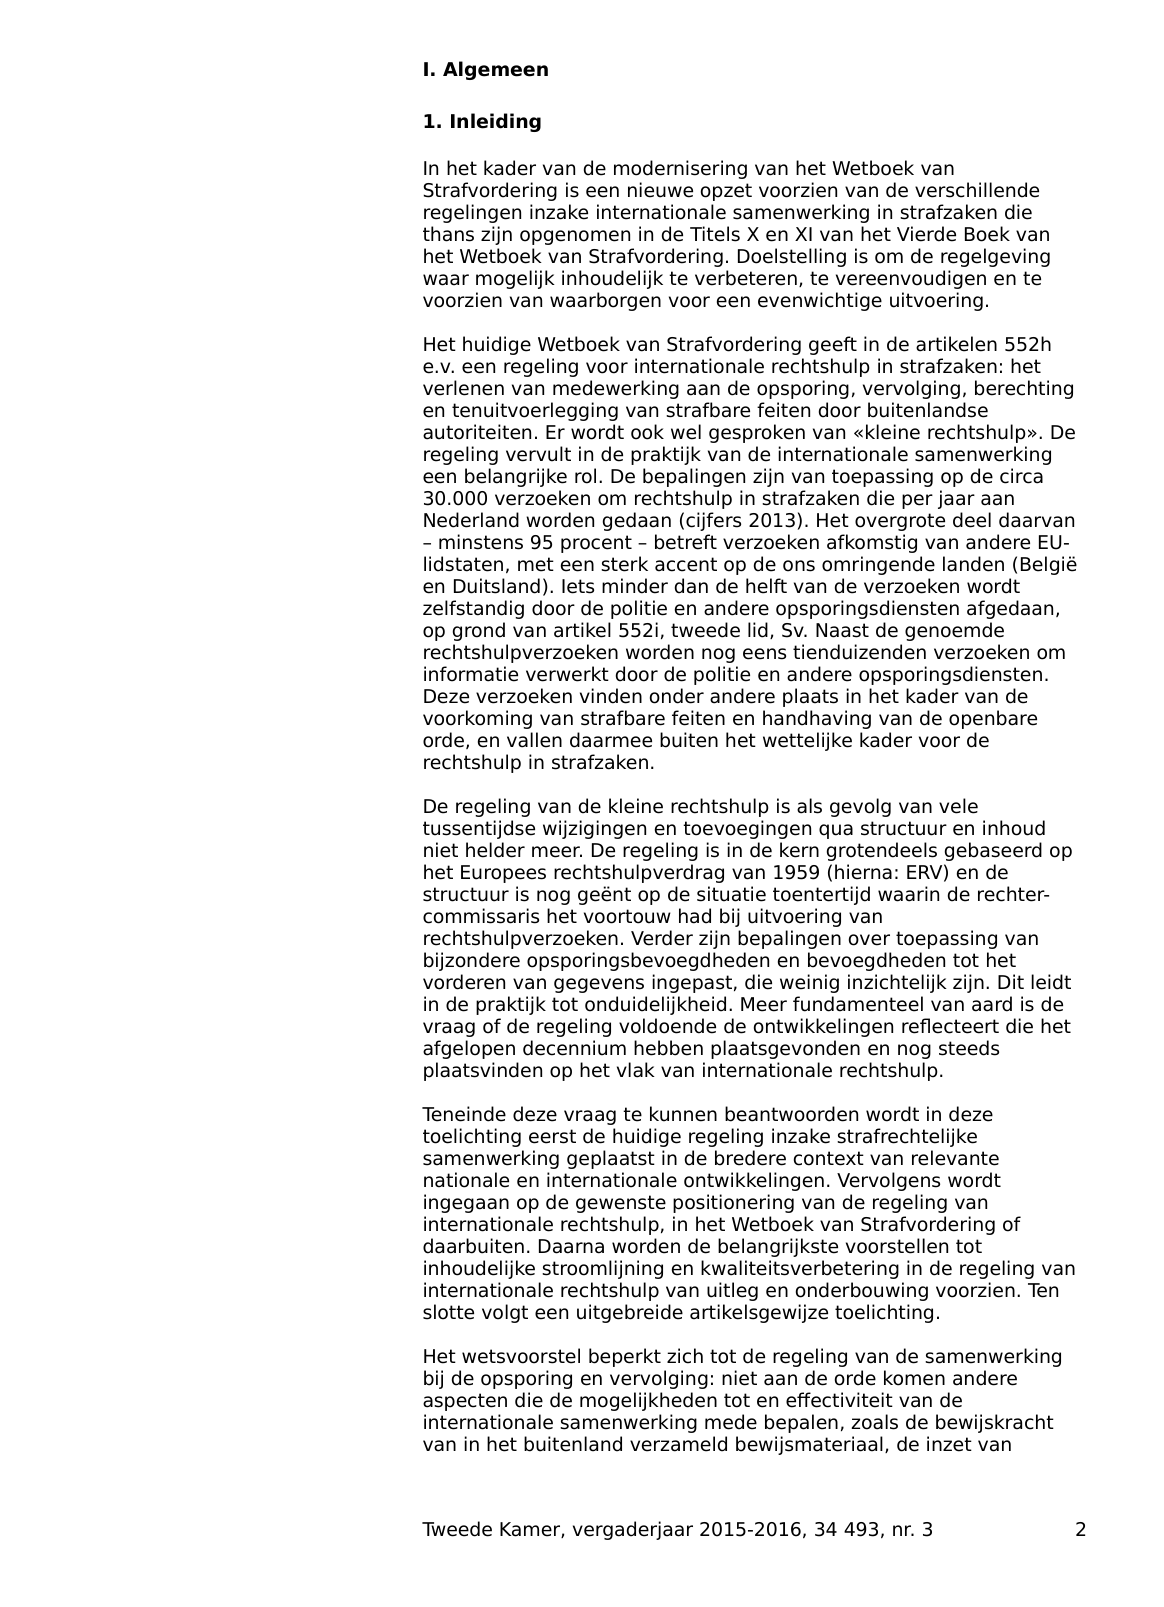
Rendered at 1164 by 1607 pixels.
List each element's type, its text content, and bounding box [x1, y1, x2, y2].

subtitle I. Algemeen [422, 59, 1087, 81]
text Teneinde deze vraag te kunnen beantwoorden wordt in deze toelichting eerst de huidige regeling inzake strafrechtelijke samenwerking geplaatst in de bredere context van relevante nationale en internationale ontwikkelingen. Vervolgens wordt ingegaan op de gewenste positionering van de regeling van internationale rechtshulp, in het Wetboek van Strafvordering of daarbuiten. Daarna worden de belangrijkste voorstellen tot inhoudelijke stroomlijning en kwaliteitsverbetering in de regeling van internationale rechtshulp van uitleg en onderbouwing voorzien. Ten slotte volgt een uitgebreide artikelsgewijze toelichting. [422, 1104, 1087, 1323]
subtitle 1. Inleiding [422, 111, 1087, 133]
text De regeling van de kleine rechtshulp is als gevolg van vele tussentijdse wijzigingen en toevoegingen qua structuur en inhoud niet helder meer. De regeling is in de kern grotendeels gebaseerd op het Europees rechtshulpverdrag van 1959 (hierna: ERV) en de structuur is nog geënt op de situatie toentertijd waarin de rechter-commissaris het voortouw had bij uitvoering van rechtshulpverzoeken. Verder zijn bepalingen over toepassing van bijzondere opsporingsbevoegdheden en bevoegdheden tot het vorderen van gegevens ingepast, die weinig inzichtelijk zijn. Dit leidt in de praktijk tot onduidelijkheid. Meer fundamenteel van aard is de vraag of de regeling voldoende de ontwikkelingen reflecteert die het afgelopen decennium hebben plaatsgevonden en nog steeds plaatsvinden op het vlak van internationale rechtshulp. [422, 796, 1087, 1082]
text Het wetsvoorstel beperkt zich tot de regeling van de samenwerking bij de opsporing en vervolging: niet aan de orde komen andere aspecten die de mogelijkheden tot en effectiviteit van de internationale samenwerking mede bepalen, zoals de bewijskracht van in het buitenland verzameld bewijsmateriaal, de inzet van [422, 1346, 1087, 1456]
text Het huidige Wetboek van Strafvordering geeft in de artikelen 552h e.v. een regeling voor internationale rechtshulp in strafzaken: het verlenen van medewerking aan de opsporing, vervolging, berechting en tenuitvoerlegging van strafbare feiten door buitenlandse autoriteiten. Er wordt ook wel gesproken van «kleine rechtshulp». De regeling vervult in de praktijk van de internationale samenwerking een belangrijke rol. De bepalingen zijn van toepassing op de circa 30.000 verzoeken om rechtshulp in strafzaken die per jaar aan Nederland worden gedaan (cijfers 2013). Het overgrote deel daarvan – minstens 95 procent – betreft verzoeken afkomstig van andere EU-lidstaten, met een sterk accent op de ons omringende landen (België en Duitsland). Iets minder dan de helft van de verzoeken wordt zelfstandig door de politie en andere opsporingsdiensten afgedaan, op grond van artikel 552i, tweede lid, Sv. Naast de genoemde rechtshulpverzoeken worden nog eens tienduizenden verzoeken om informatie verwerkt door de politie en andere opsporingsdiensten. Deze verzoeken vinden onder andere plaats in het kader van de voorkoming van strafbare feiten en handhaving van de openbare orde, en vallen daarmee buiten het wettelijke kader voor de rechtshulp in strafzaken. [422, 334, 1087, 774]
text In het kader van de modernisering van het Wetboek van Strafvordering is een nieuwe opzet voorzien van de verschillende regelingen inzake internationale samenwerking in strafzaken die thans zijn opgenomen in de Titels X en XI van het Vierde Boek van het Wetboek van Strafvordering. Doelstelling is om de regelgeving waar mogelijk inhoudelijk te verbeteren, te vereenvoudigen en te voorzien van waarborgen voor een evenwichtige uitvoering. [422, 158, 1087, 312]
